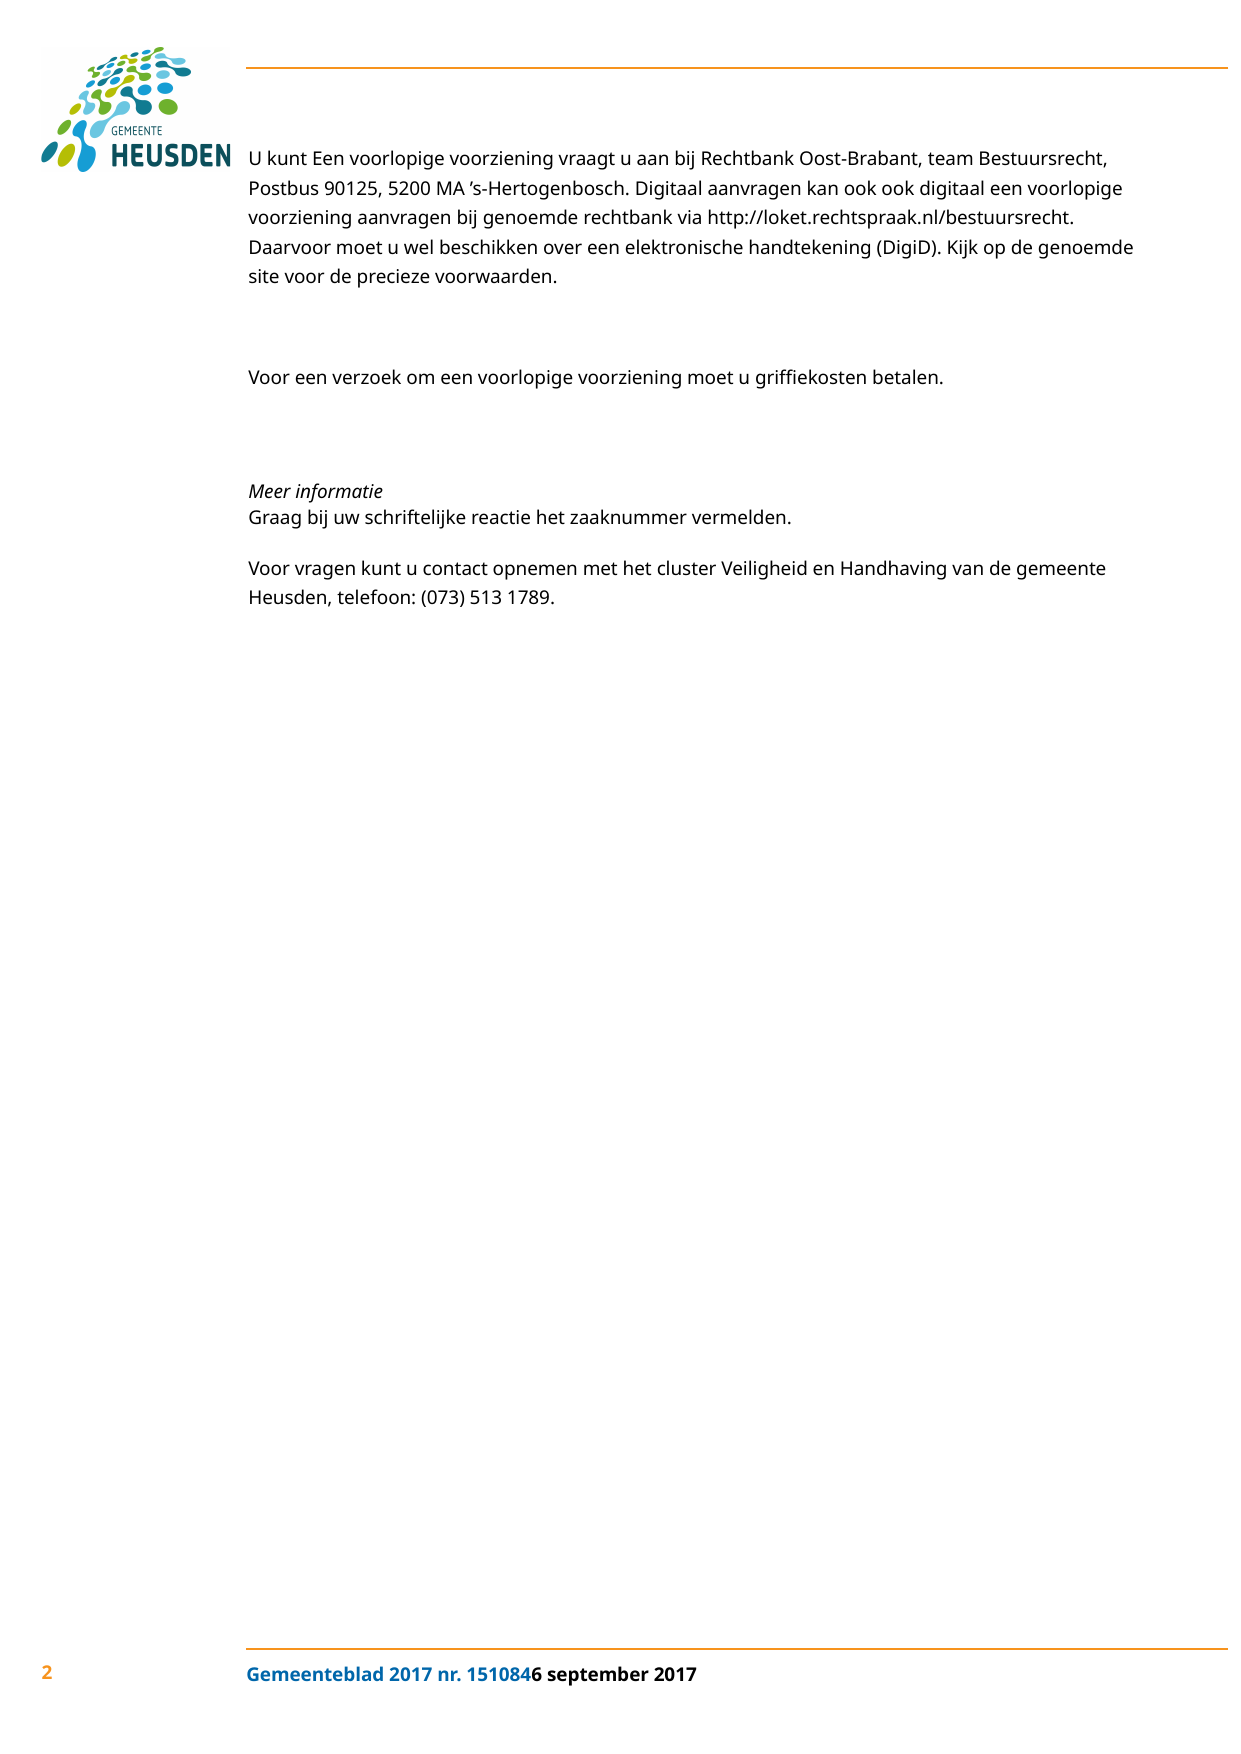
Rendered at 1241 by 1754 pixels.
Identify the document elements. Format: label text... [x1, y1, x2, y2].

picture [41, 47, 231, 172]
text Graag bij uw schriftelijke reactie het zaaknummer vermelden. [248, 504, 1152, 530]
text Meer informatie [248, 479, 1152, 504]
text Voor vragen kunt u contact opnemen met het cluster Veiligheid en Handhaving van de gemeente Heusden, telefoon: (073) 513 1789. [248, 555, 1152, 610]
text U kunt Een voorlopige voorziening vraagt u aan bij Rechtbank Oost-Brabant, team Bestuursrecht, Postbus 90125, 5200 MA ’s-Hertogenbosch. Digitaal aanvragen kan ook ook digitaal een voorlopige voorziening aanvragen bij genoemde rechtbank via http://loket.rechtspraak.nl/bestuursrecht. Daarvoor moet u wel beschikken over een elektronische handtekening (DigiD). Kijk op de genoemde site voor de precieze voorwaarden. [248, 145, 1152, 289]
text Voor een verzoek om een voorlopige voorziening moet u griffiekosten betalen. [248, 364, 1152, 390]
